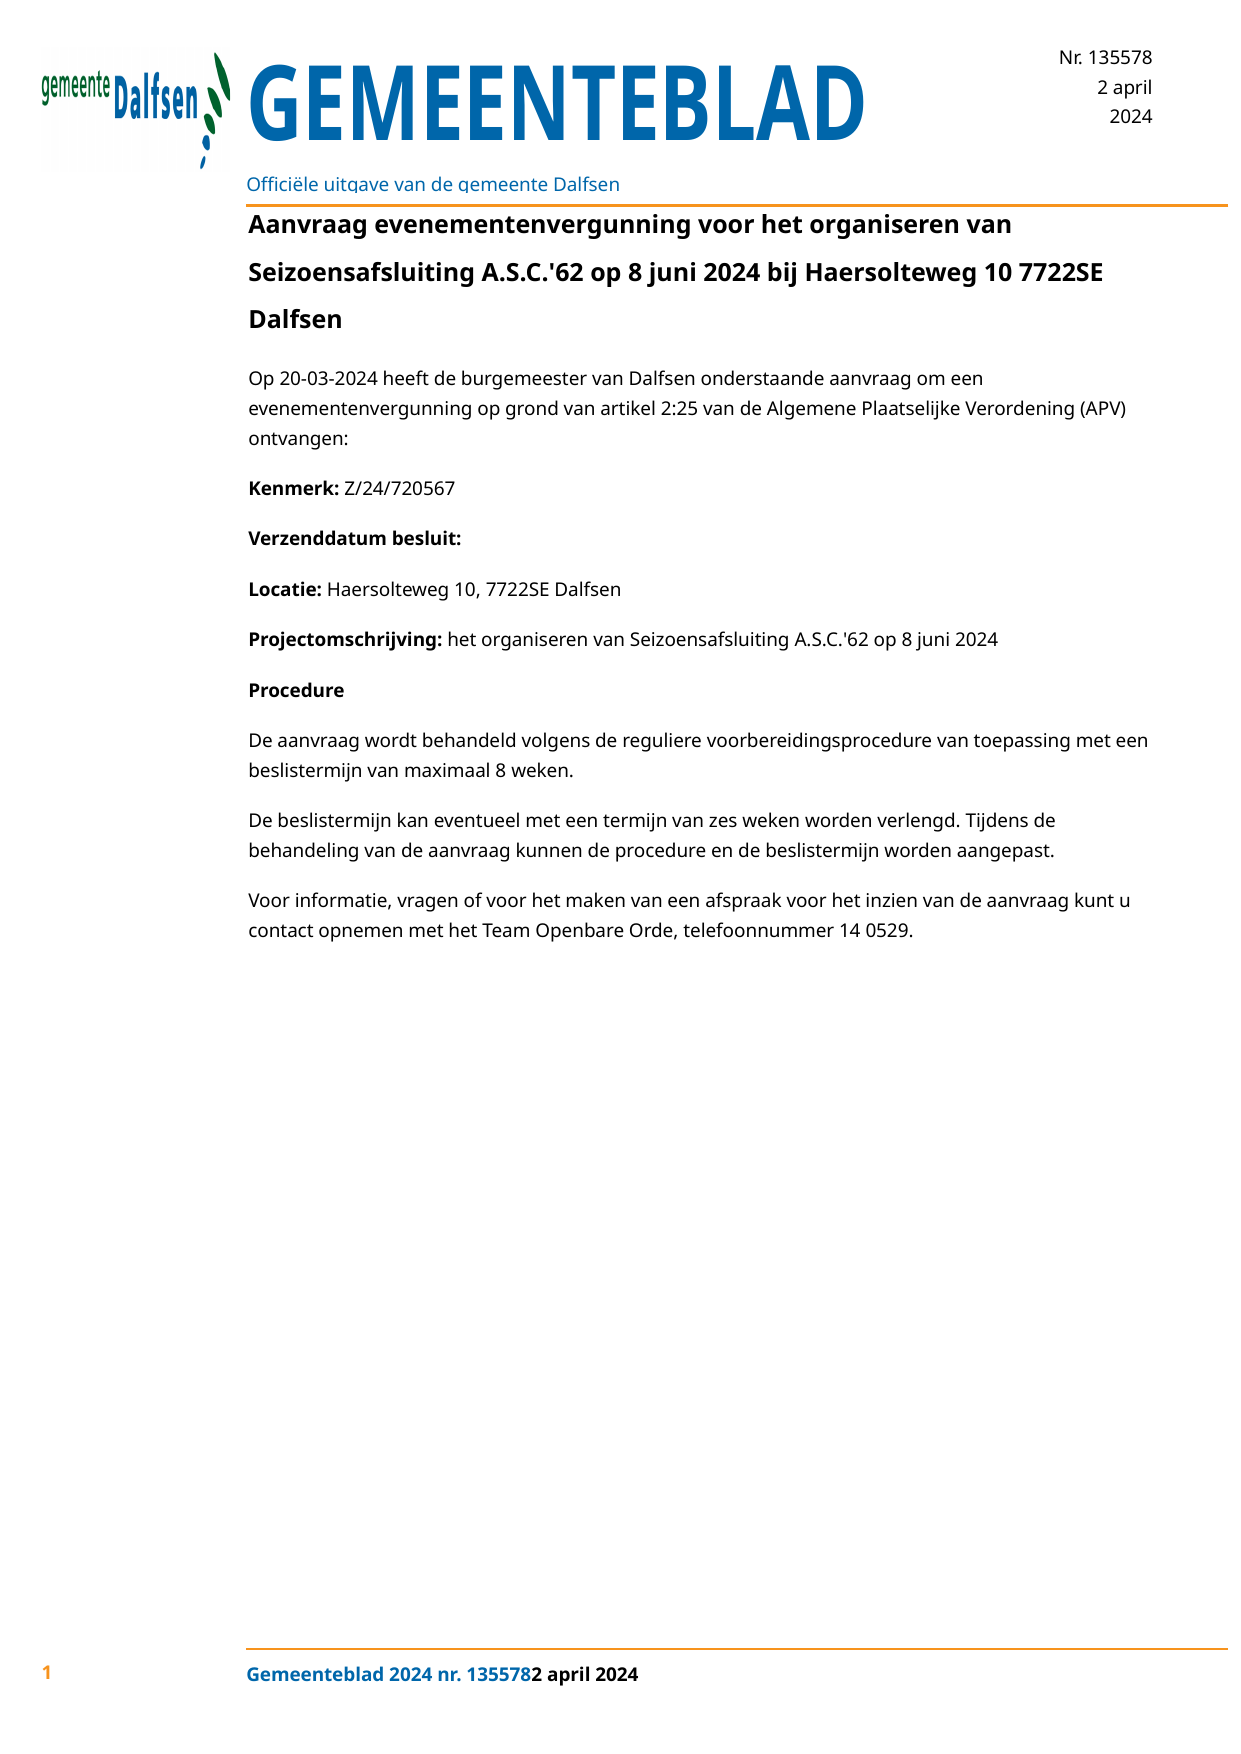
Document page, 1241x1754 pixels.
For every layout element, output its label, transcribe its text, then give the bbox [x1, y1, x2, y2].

text De aanvraag wordt behandeld volgens de reguliere voorbereidingsprocedure van toepassing met een beslistermijn van maximaal 8 weken. [248, 727, 1152, 782]
text De beslistermijn kan eventueel met een termijn van zes weken worden verlengd. Tijdens de behandeling van de aanvraag kunnen de procedure en de beslistermijn worden aangepast. [248, 807, 1152, 862]
text Locatie: Haersolteweg 10, 7722SE Dalfsen [248, 576, 1152, 602]
text Procedure [248, 677, 1152, 702]
text Kenmerk: Z/24/720567 [248, 475, 1152, 501]
text Op 20-03-2024 heeft de burgemeester van Dalfsen onderstaande aanvraag om een evenementenvergunning op grond van artikel 2:25 van de Algemene Plaatselijke Verordening (APV) ontvangen: [248, 366, 1152, 450]
text Projectomschrijving: het organiseren van Seizoensafsluiting A.S.C.'62 op 8 juni 2024 [248, 626, 1152, 652]
text Voor informatie, vragen of voor het maken van een afspraak voor het inzien van de aanvraag kunt u contact opnemen met het Team Openbare Orde, telefoonnummer 14 0529. [248, 887, 1152, 942]
picture [41, 47, 231, 172]
text Verzenddatum besluit: [248, 526, 1152, 551]
text Aanvraag evenementenvergunning voor het organiseren van Seizoensafsluiting A.S.C.'62 op 8 juni 2024 bij Haersolteweg 10 7722SE Dalfsen [248, 207, 1152, 336]
